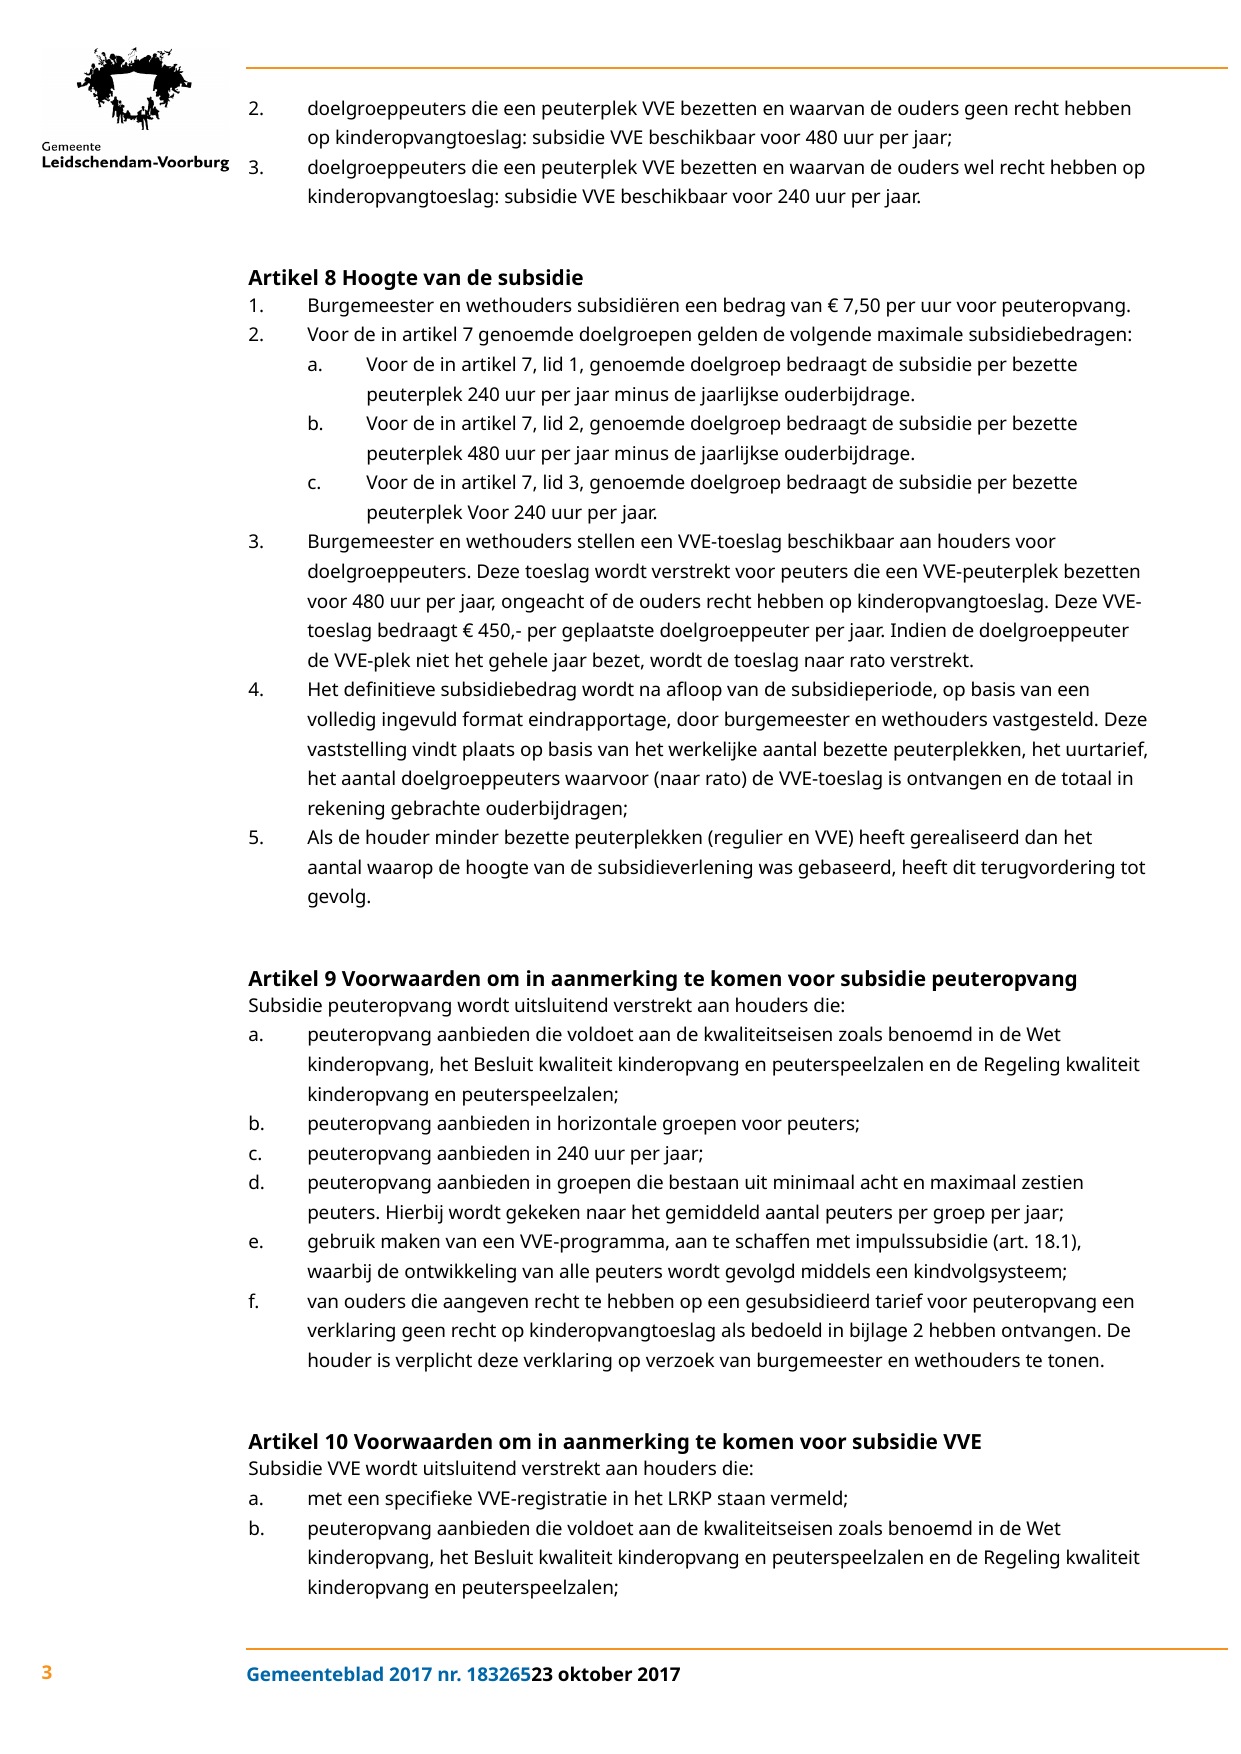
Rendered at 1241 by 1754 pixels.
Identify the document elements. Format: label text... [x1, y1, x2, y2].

list peuteropvang aanbieden in groepen die bestaan uit minimaal acht en maximaal zestien peuters. Hierbij wordt gekeken naar het gemiddeld aantal peuters per groep per jaar; [248, 1169, 1152, 1225]
list Als de houder minder bezette peuterplekken (regulier en VVE) heeft gerealiseerd dan het aantal waarop de hoogte van de subsidieverlening was gebaseerd, heeft dit terugvordering tot gevolg. [248, 824, 1152, 909]
text Subsidie peuteropvang wordt uitsluitend verstrekt aan houders die: [248, 992, 1152, 1018]
list doelgroeppeuters die een peuterplek VVE bezetten en waarvan de ouders wel recht hebben op kinderopvangtoeslag: subsidie VVE beschikbaar voor 240 uur per jaar. [248, 154, 1152, 209]
list peuteropvang aanbieden in horizontale groepen voor peuters; [248, 1110, 1152, 1136]
list peuteropvang aanbieden die voldoet aan de kwaliteitseisen zoals benoemd in de Wet kinderopvang, het Besluit kwaliteit kinderopvang en peuterspeelzalen en de Regeling kwaliteit kinderopvang en peuterspeelzalen; [248, 1022, 1152, 1107]
picture [41, 47, 231, 172]
text Artikel 8 Hoogte van de subsidie [248, 263, 1152, 292]
text Subsidie VVE wordt uitsluitend verstrekt aan houders die: [248, 1456, 1152, 1481]
list met een specifieke VVE-registratie in het LRKP staan vermeld; [248, 1485, 1152, 1511]
list Burgemeester en wethouders subsidiëren een bedrag van € 7,50 per uur voor peuteropvang. [248, 292, 1152, 318]
list Burgemeester en wethouders stellen een VVE-toeslag beschikbaar aan houders voor doelgroeppeuters. Deze toeslag wordt verstrekt voor peuters die een VVE-peuterplek bezetten voor 480 uur per jaar, ongeacht of de ouders recht hebben op kinderopvangtoeslag. Deze VVE-toeslag bedraagt € 450,- per geplaatste doelgroeppeuter per jaar. Indien de doelgroeppeuter de VVE-plek niet het gehele jaar bezet, wordt de toeslag naar rato verstrekt. [248, 529, 1152, 673]
list peuteropvang aanbieden in 240 uur per jaar; [248, 1140, 1152, 1166]
text Artikel 10 Voorwaarden om in aanmerking te komen voor subsidie VVE [248, 1427, 1152, 1456]
list van ouders die aangeven recht te hebben op een gesubsidieerd tarief voor peuteropvang een verklaring geen recht op kinderopvangtoeslag als bedoeld in bijlage 2 hebben ontvangen. De houder is verplicht deze verklaring op verzoek van burgemeester en wethouders te tonen. [248, 1288, 1152, 1373]
list Het definitieve subsidiebedrag wordt na afloop van de subsidieperiode, op basis van een volledig ingevuld format eindrapportage, door burgemeester en wethouders vastgesteld. Deze vaststelling vindt plaats op basis van het werkelijke aantal bezette peuterplekken, het uurtarief, het aantal doelgroeppeuters waarvoor (naar rato) de VVE-toeslag is ontvangen en de totaal in rekening gebrachte ouderbijdragen; [248, 677, 1152, 821]
list peuteropvang aanbieden die voldoet aan de kwaliteitseisen zoals benoemd in de Wet kinderopvang, het Besluit kwaliteit kinderopvang en peuterspeelzalen en de Regeling kwaliteit kinderopvang en peuterspeelzalen; [248, 1515, 1152, 1599]
list Voor de in artikel 7, lid 2, genoemde doelgroep bedraagt de subsidie per bezette peuterplek 480 uur per jaar minus de jaarlijkse ouderbijdrage. [307, 410, 1152, 466]
list Voor de in artikel 7, lid 3, genoemde doelgroep bedraagt de subsidie per bezette peuterplek Voor 240 uur per jaar. [307, 469, 1152, 525]
text Artikel 9 Voorwaarden om in aanmerking te komen voor subsidie peuteropvang [248, 964, 1152, 992]
list gebruik maken van een VVE-programma, aan te schaffen met impulssubsidie (art. 18.1), waarbij de ontwikkeling van alle peuters wordt gevolgd middels een kindvolgsysteem; [248, 1229, 1152, 1284]
list Voor de in artikel 7 genoemde doelgroepen gelden de volgende maximale subsidiebedragen: [248, 322, 1152, 347]
list doelgroeppeuters die een peuterplek VVE bezetten en waarvan de ouders geen recht hebben op kinderopvangtoeslag: subsidie VVE beschikbaar voor 480 uur per jaar; [248, 95, 1152, 150]
list Voor de in artikel 7, lid 1, genoemde doelgroep bedraagt de subsidie per bezette peuterplek 240 uur per jaar minus de jaarlijkse ouderbijdrage. [307, 351, 1152, 406]
